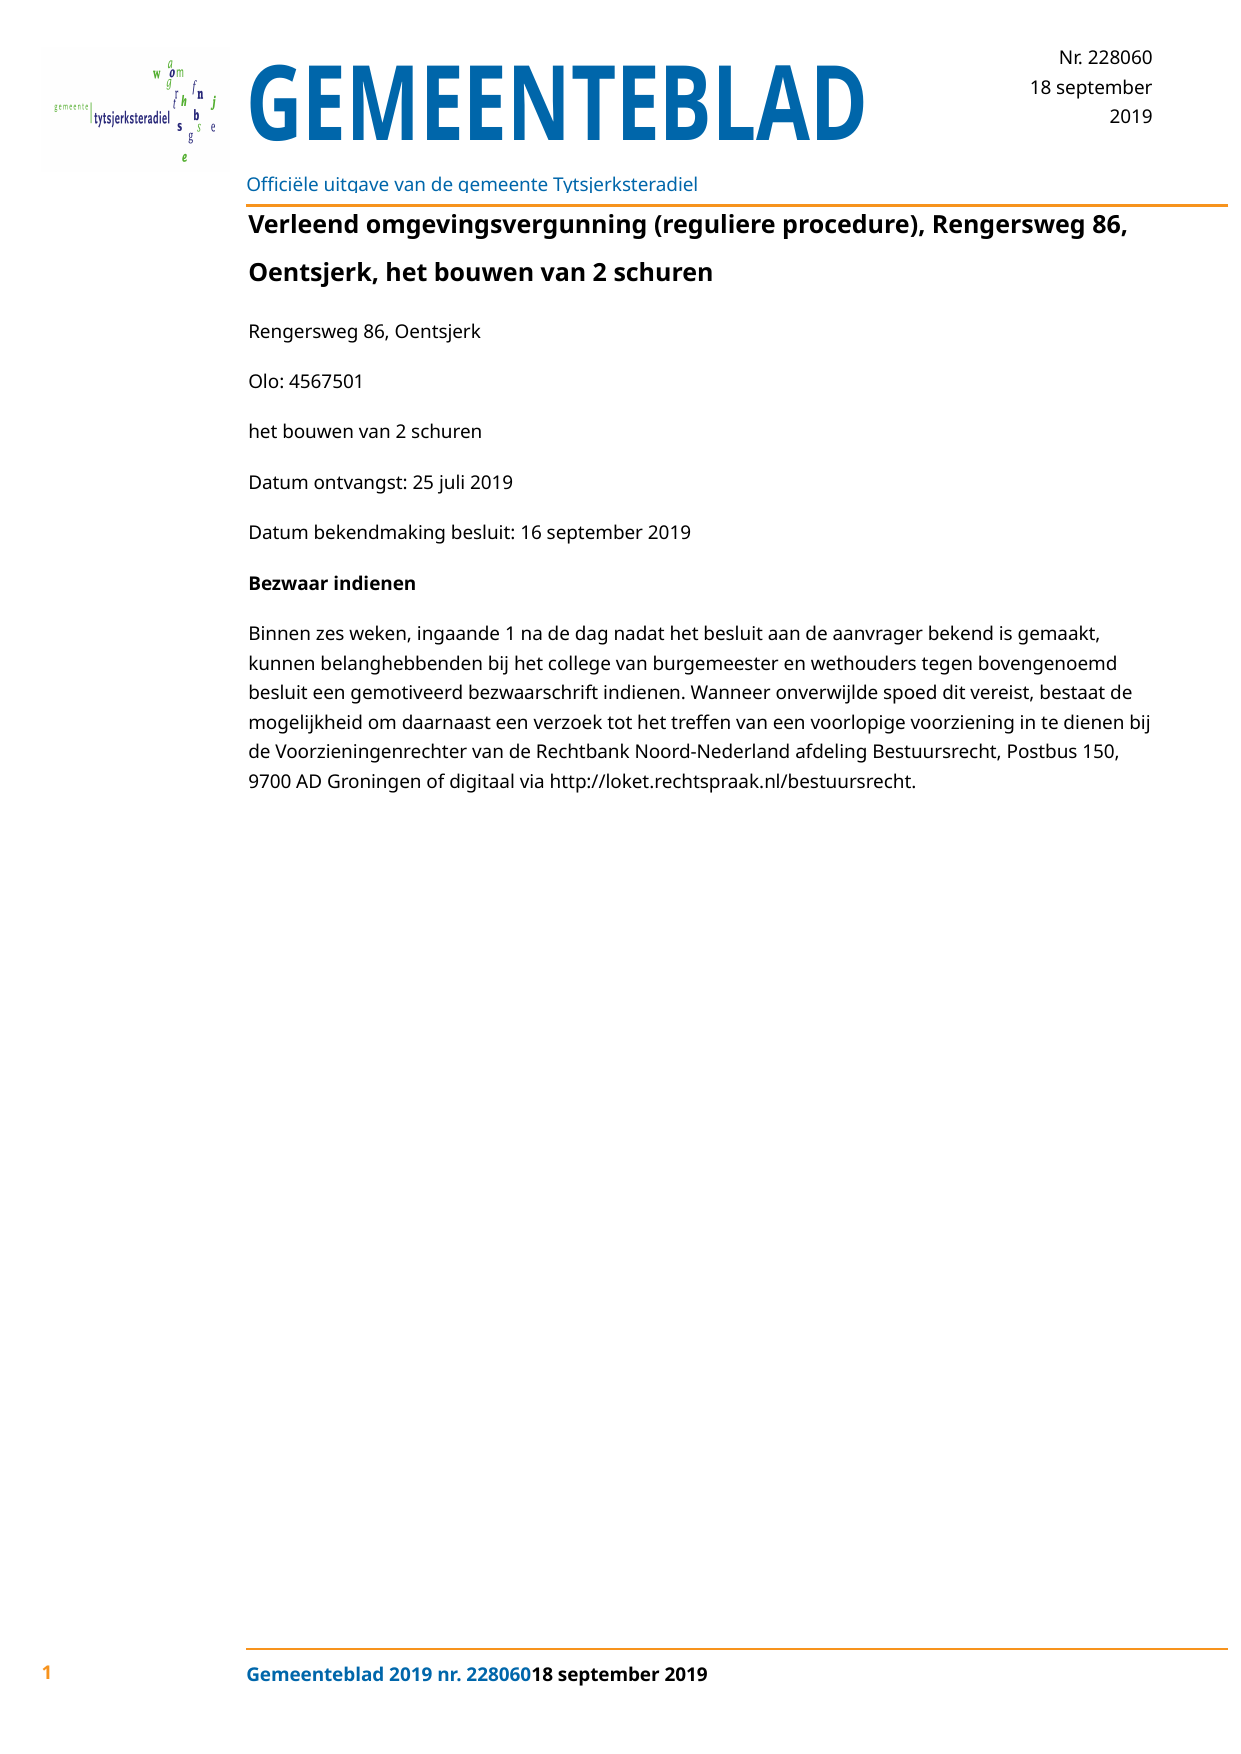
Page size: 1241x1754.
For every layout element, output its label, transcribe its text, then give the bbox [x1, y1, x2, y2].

text Olo: 4567501 [248, 368, 1152, 394]
picture [41, 47, 231, 172]
text Rengersweg 86, Oentsjerk [248, 318, 1152, 344]
text Binnen zes weken, ingaande 1 na de dag nadat het besluit aan de aanvrager bekend is gemaakt, kunnen belanghebbenden bij het college van burgemeester en wethouders tegen bovengenoemd besluit een gemotiveerd bezwaarschrift indienen. Wanneer onverwijlde spoed dit vereist, bestaat de mogelijkheid om daarnaast een verzoek tot het treffen van een voorlopige voorziening in te dienen bij de Voorzieningenrechter van de Rechtbank Noord-Nederland afdeling Bestuursrecht, Postbus 150, 9700 AD Groningen of digitaal via http://loket.rechtspraak.nl/bestuursrecht. [248, 620, 1152, 794]
text Bezwaar indienen [248, 570, 1152, 596]
text Datum bekendmaking besluit: 16 september 2019 [248, 519, 1152, 545]
text het bouwen van 2 schuren [248, 419, 1152, 444]
text Datum ontvangst: 25 juli 2019 [248, 469, 1152, 495]
text Verleend omgevingsvergunning (reguliere procedure), Rengersweg 86, Oentsjerk, het bouwen van 2 schuren [248, 207, 1152, 288]
